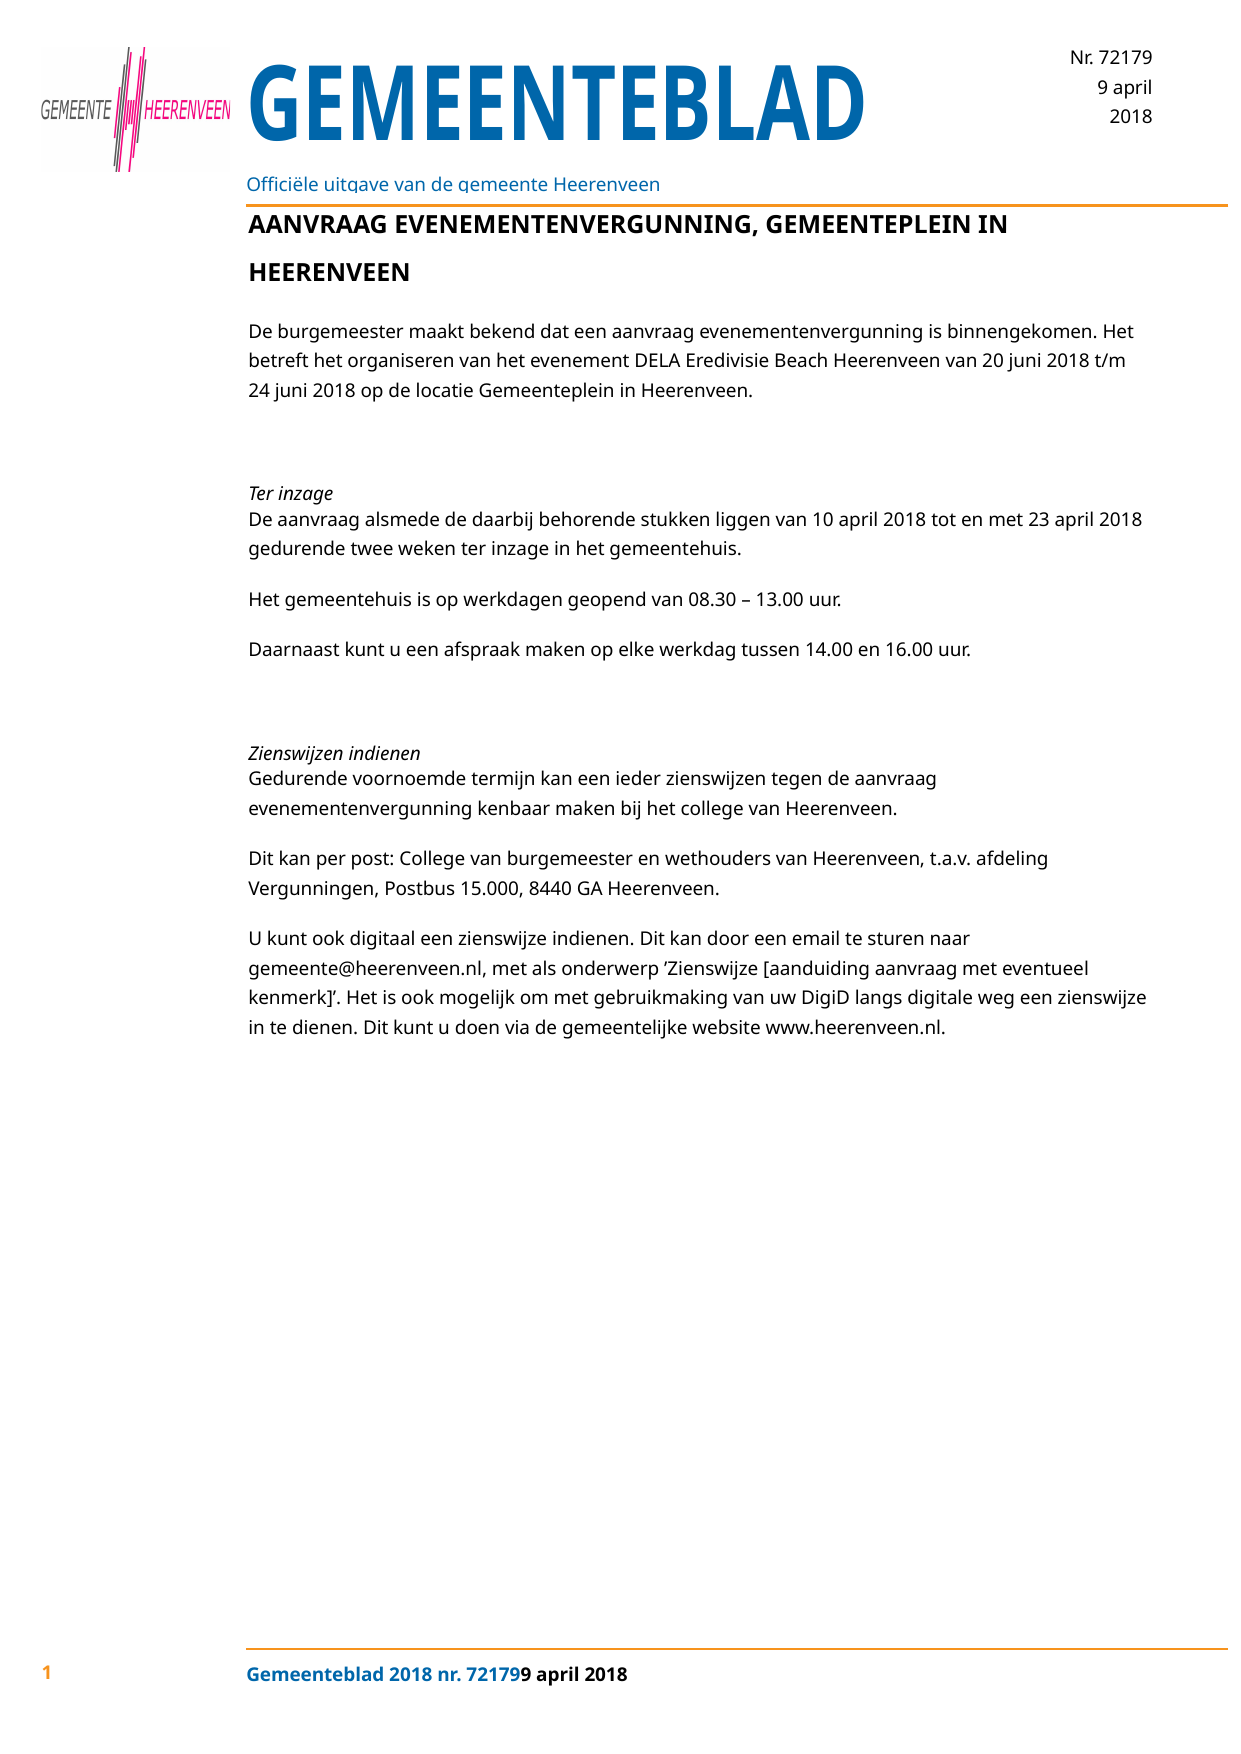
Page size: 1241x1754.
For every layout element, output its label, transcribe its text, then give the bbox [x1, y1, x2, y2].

text Dit kan per post: College van burgemeester en wethouders van Heerenveen, t.a.v. afdeling Vergunningen, Postbus 15.000, 8440 GA Heerenveen. [248, 845, 1152, 901]
text Ter inzage [248, 480, 1152, 506]
text De burgemeester maakt bekend dat een aanvraag evenementenvergunning is binnengekomen. Het betreft het organiseren van het evenement DELA Eredivisie Beach Heerenveen van 20 juni 2018 t/m 24 juni 2018 op de locatie Gemeenteplein in Heerenveen. [248, 318, 1152, 403]
text Daarnaast kunt u een afspraak maken op elke werkdag tussen 14.00 en 16.00 uur. [248, 636, 1152, 662]
text Zienswijzen indienen [248, 740, 1152, 765]
picture [41, 47, 231, 172]
text Het gemeentehuis is op werkdagen geopend van 08.30 – 13.00 uur. [248, 586, 1152, 612]
text U kunt ook digitaal een zienswijze indienen. Dit kan door een email te sturen naar gemeente@heerenveen.nl, met als onderwerp ’Zienswijze [aanduiding aanvraag met eventueel kenmerk]’. Het is ook mogelijk om met gebruikmaking van uw DigiD langs digitale weg een zienswijze in te dienen. Dit kunt u doen via de gemeentelijke website www.heerenveen.nl. [248, 925, 1152, 1040]
text AANVRAAG EVENEMENTENVERGUNNING, GEMEENTEPLEIN IN HEERENVEEN [248, 207, 1152, 288]
text De aanvraag alsmede de daarbij behorende stukken liggen van 10 april 2018 tot en met 23 april 2018 gedurende twee weken ter inzage in het gemeentehuis. [248, 506, 1152, 561]
text Gedurende voornoemde termijn kan een ieder zienswijzen tegen de aanvraag evenementenvergunning kenbaar maken bij het college van Heerenveen. [248, 765, 1152, 821]
